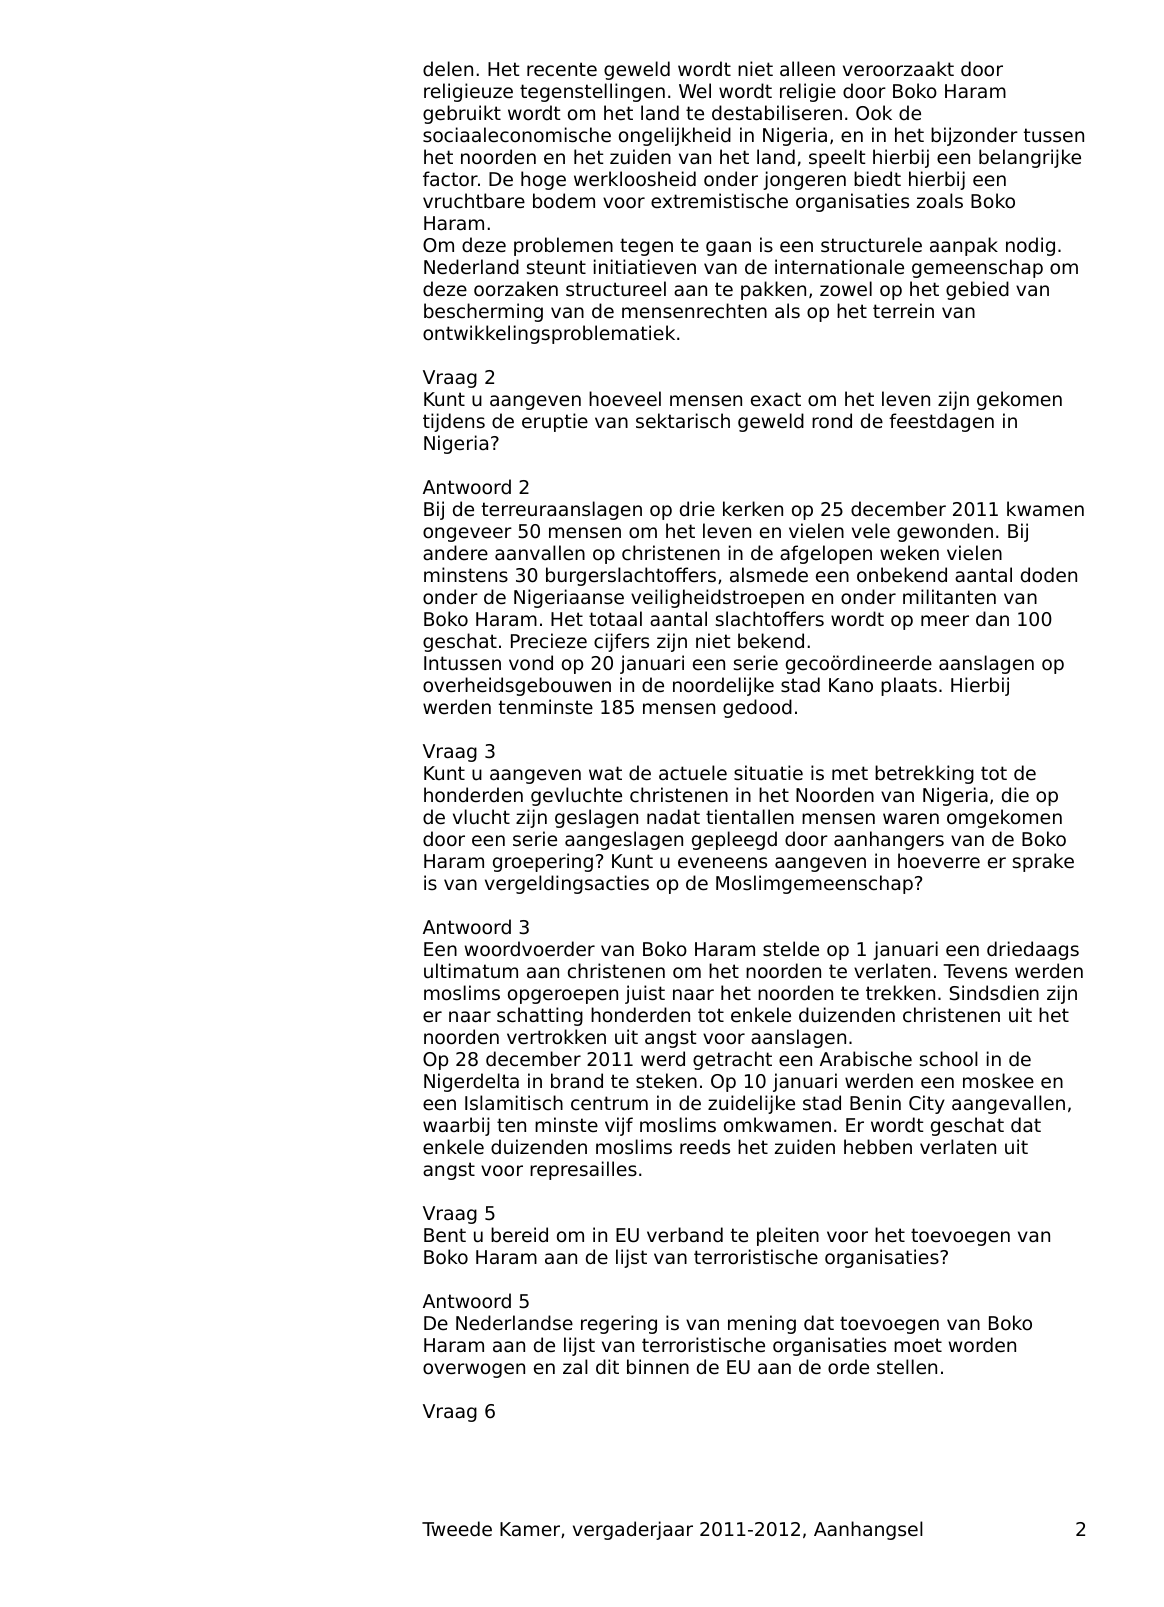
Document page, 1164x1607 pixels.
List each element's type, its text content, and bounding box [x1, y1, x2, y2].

text Antwoord 5 [422, 1291, 1087, 1313]
text Bij de terreuraanslagen op drie kerken op 25 december 2011 kwamen ongeveer 50 mensen om het leven en vielen vele gewonden. Bij andere aanvallen op christenen in de afgelopen weken vielen minstens 30 burgerslachtoffers, alsmede een onbekend aantal doden onder de Nigeriaanse veiligheidstroepen en onder militanten van Boko Haram. Het totaal aantal slachtoffers wordt op meer dan 100 geschat. Precieze cijfers zijn niet bekend. [422, 499, 1087, 653]
text Op 28 december 2011 werd getracht een Arabische school in de Nigerdelta in brand te steken. Op 10 januari werden een moskee en een Islamitisch centrum in de zuidelijke stad Benin City aangevallen, waarbij ten minste vijf moslims omkwamen. Er wordt geschat dat enkele duizenden moslims reeds het zuiden hebben verlaten uit angst voor represailles. [422, 1049, 1087, 1181]
text Kunt u aangeven hoeveel mensen exact om het leven zijn gekomen tijdens de eruptie van sektarisch geweld rond de feestdagen in Nigeria? [422, 389, 1087, 455]
text Een woordvoerder van Boko Haram stelde op 1 januari een driedaags ultimatum aan christenen om het noorden te verlaten. Tevens werden moslims opgeroepen juist naar het noorden te trekken. Sindsdien zijn er naar schatting honderden tot enkele duizenden christenen uit het noorden vertrokken uit angst voor aanslagen. [422, 939, 1087, 1049]
text delen. Het recente geweld wordt niet alleen veroorzaakt door religieuze tegenstellingen. Wel wordt religie door Boko Haram gebruikt wordt om het land te destabiliseren. Ook de sociaaleconomische ongelijkheid in Nigeria, en in het bijzonder tussen het noorden en het zuiden van het land, speelt hierbij een belangrijke factor. De hoge werkloosheid onder jongeren biedt hierbij een vruchtbare bodem voor extremistische organisaties zoals Boko Haram. [422, 59, 1087, 235]
text Vraag 3 [422, 741, 1087, 763]
text Om deze problemen tegen te gaan is een structurele aanpak nodig. Nederland steunt initiatieven van de internationale gemeenschap om deze oorzaken structureel aan te pakken, zowel op het gebied van bescherming van de mensenrechten als op het terrein van ontwikkelingsproblematiek. [422, 235, 1087, 345]
text Vraag 2 [422, 367, 1087, 389]
text Kunt u aangeven wat de actuele situatie is met betrekking tot de honderden gevluchte christenen in het Noorden van Nigeria, die op de vlucht zijn geslagen nadat tientallen mensen waren omgekomen door een serie aangeslagen gepleegd door aanhangers van de Boko Haram groepering? Kunt u eveneens aangeven in hoeverre er sprake is van vergeldingsacties op de Moslimgemeenschap? [422, 763, 1087, 895]
text Vraag 6 [422, 1401, 1087, 1423]
text De Nederlandse regering is van mening dat toevoegen van Boko Haram aan de lijst van terroristische organisaties moet worden overwogen en zal dit binnen de EU aan de orde stellen. [422, 1313, 1087, 1379]
text Intussen vond op 20 januari een serie gecoördineerde aanslagen op overheidsgebouwen in de noordelijke stad Kano plaats. Hierbij werden tenminste 185 mensen gedood. [422, 653, 1087, 719]
text Antwoord 2 [422, 477, 1087, 499]
text Bent u bereid om in EU verband te pleiten voor het toevoegen van Boko Haram aan de lijst van terroristische organisaties? [422, 1225, 1087, 1269]
text Antwoord 3 [422, 917, 1087, 939]
text Vraag 5 [422, 1203, 1087, 1225]
